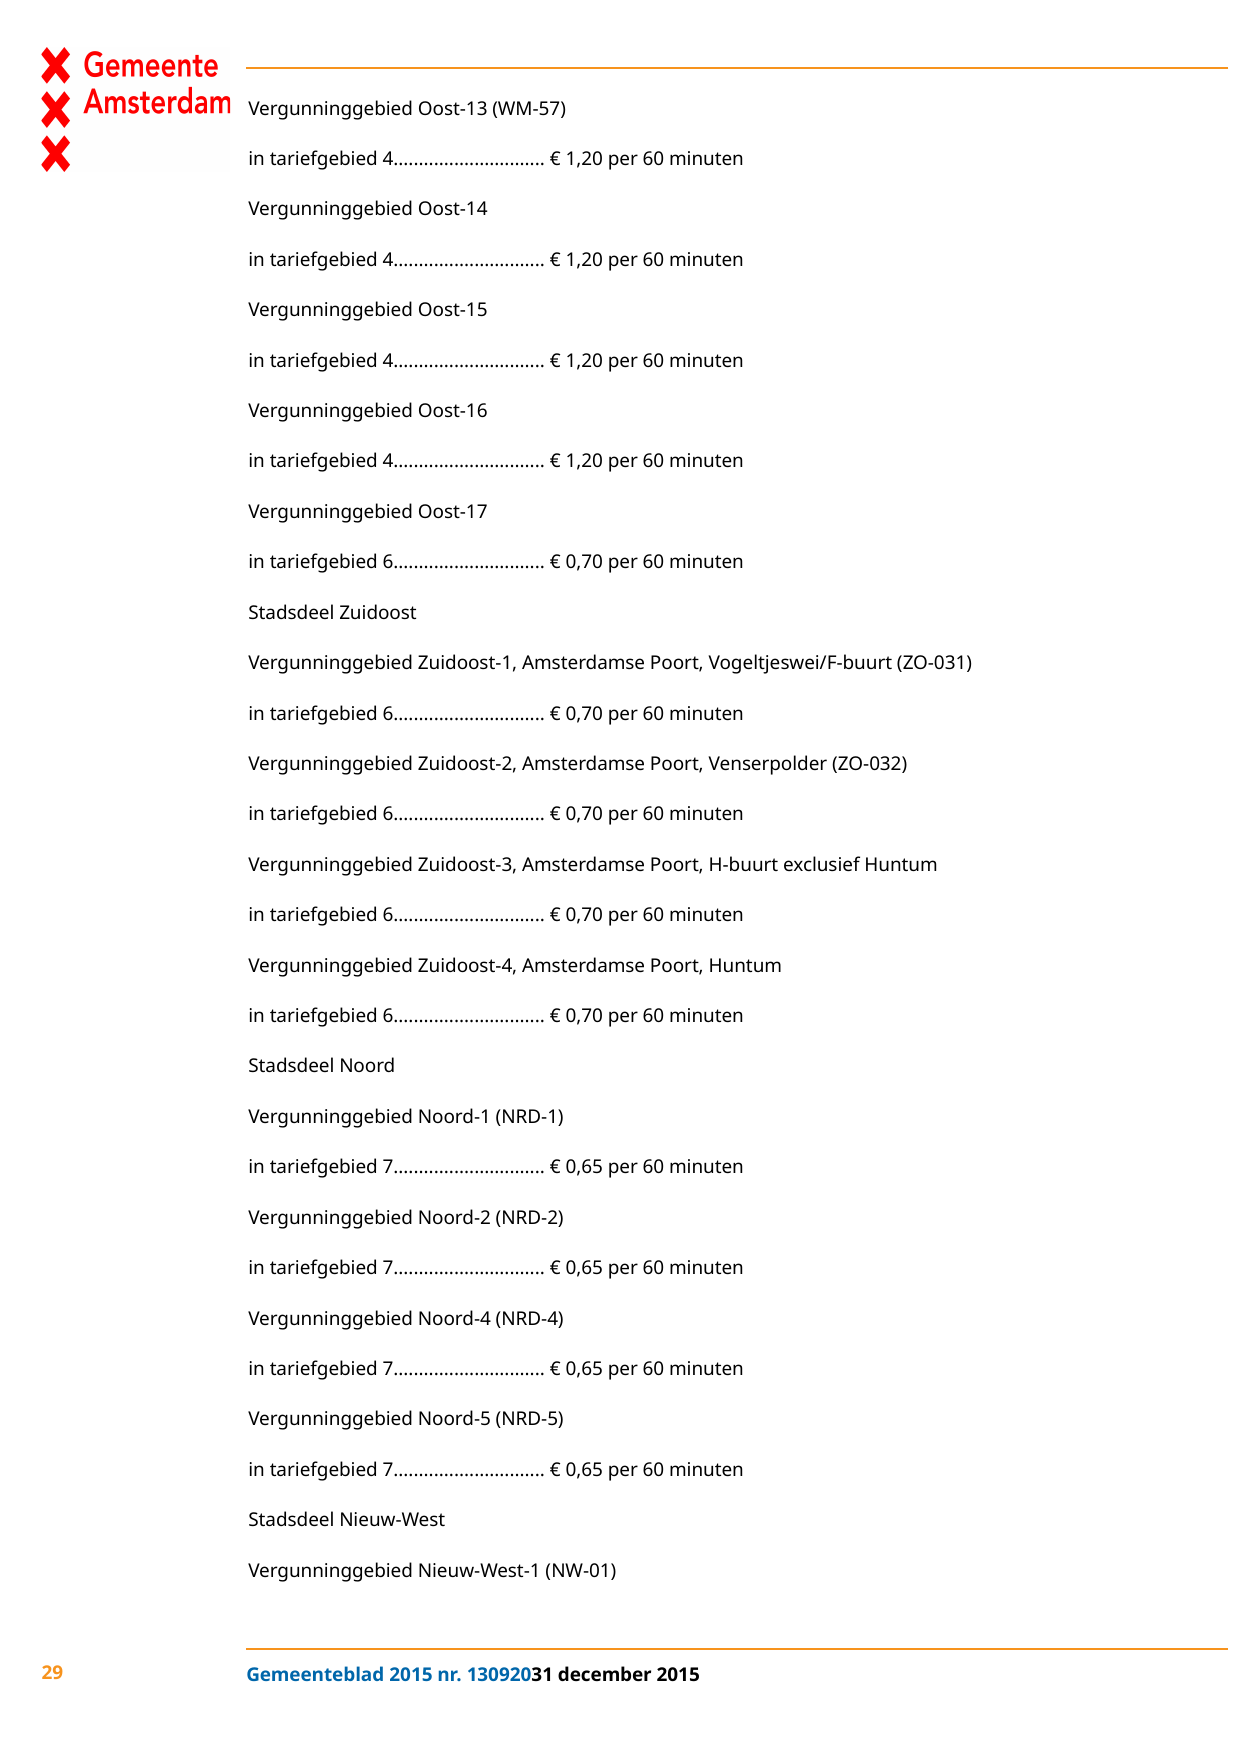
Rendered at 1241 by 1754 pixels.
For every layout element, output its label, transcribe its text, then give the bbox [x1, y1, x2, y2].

text in tariefgebied 4.............................. € 1,20 per 60 minuten [248, 347, 1152, 373]
text in tariefgebied 4.............................. € 1,20 per 60 minuten [248, 448, 1152, 473]
text in tariefgebied 6.............................. € 0,70 per 60 minuten [248, 1002, 1152, 1028]
text in tariefgebied 6.............................. € 0,70 per 60 minuten [248, 548, 1152, 574]
text Vergunninggebied Zuidoost-2, Amsterdamse Poort, Venserpolder (ZO-032) [248, 750, 1152, 776]
text Vergunninggebied Oost-15 [248, 296, 1152, 322]
text in tariefgebied 4.............................. € 1,20 per 60 minuten [248, 145, 1152, 171]
picture [41, 47, 231, 172]
text in tariefgebied 7.............................. € 0,65 per 60 minuten [248, 1355, 1152, 1381]
text Vergunninggebied Nieuw-West-1 (NW-01) [248, 1557, 1152, 1583]
text Stadsdeel Zuidoost [248, 599, 1152, 625]
text Vergunninggebied Oost-14 [248, 196, 1152, 221]
text Vergunninggebied Noord-1 (NRD-1) [248, 1103, 1152, 1129]
text Vergunninggebied Zuidoost-1, Amsterdamse Poort, Vogeltjeswei/F-buurt (ZO-031) [248, 649, 1152, 675]
text in tariefgebied 6.............................. € 0,70 per 60 minuten [248, 901, 1152, 927]
text Stadsdeel Nieuw-West [248, 1506, 1152, 1532]
text in tariefgebied 4.............................. € 1,20 per 60 minuten [248, 246, 1152, 272]
text in tariefgebied 7.............................. € 0,65 per 60 minuten [248, 1254, 1152, 1280]
text Vergunninggebied Oost-16 [248, 397, 1152, 423]
text Vergunninggebied Noord-4 (NRD-4) [248, 1305, 1152, 1331]
text in tariefgebied 7.............................. € 0,65 per 60 minuten [248, 1456, 1152, 1482]
text Stadsdeel Noord [248, 1053, 1152, 1078]
text Vergunninggebied Noord-2 (NRD-2) [248, 1204, 1152, 1230]
text in tariefgebied 6.............................. € 0,70 per 60 minuten [248, 801, 1152, 826]
text Vergunninggebied Zuidoost-3, Amsterdamse Poort, H-buurt exclusief Huntum [248, 851, 1152, 877]
text Vergunninggebied Zuidoost-4, Amsterdamse Poort, Huntum [248, 952, 1152, 978]
text Vergunninggebied Oost-13 (WM-57) [248, 95, 1152, 121]
text in tariefgebied 6.............................. € 0,70 per 60 minuten [248, 700, 1152, 726]
text Vergunninggebied Oost-17 [248, 498, 1152, 524]
text in tariefgebied 7.............................. € 0,65 per 60 minuten [248, 1153, 1152, 1179]
text Vergunninggebied Noord-5 (NRD-5) [248, 1406, 1152, 1431]
